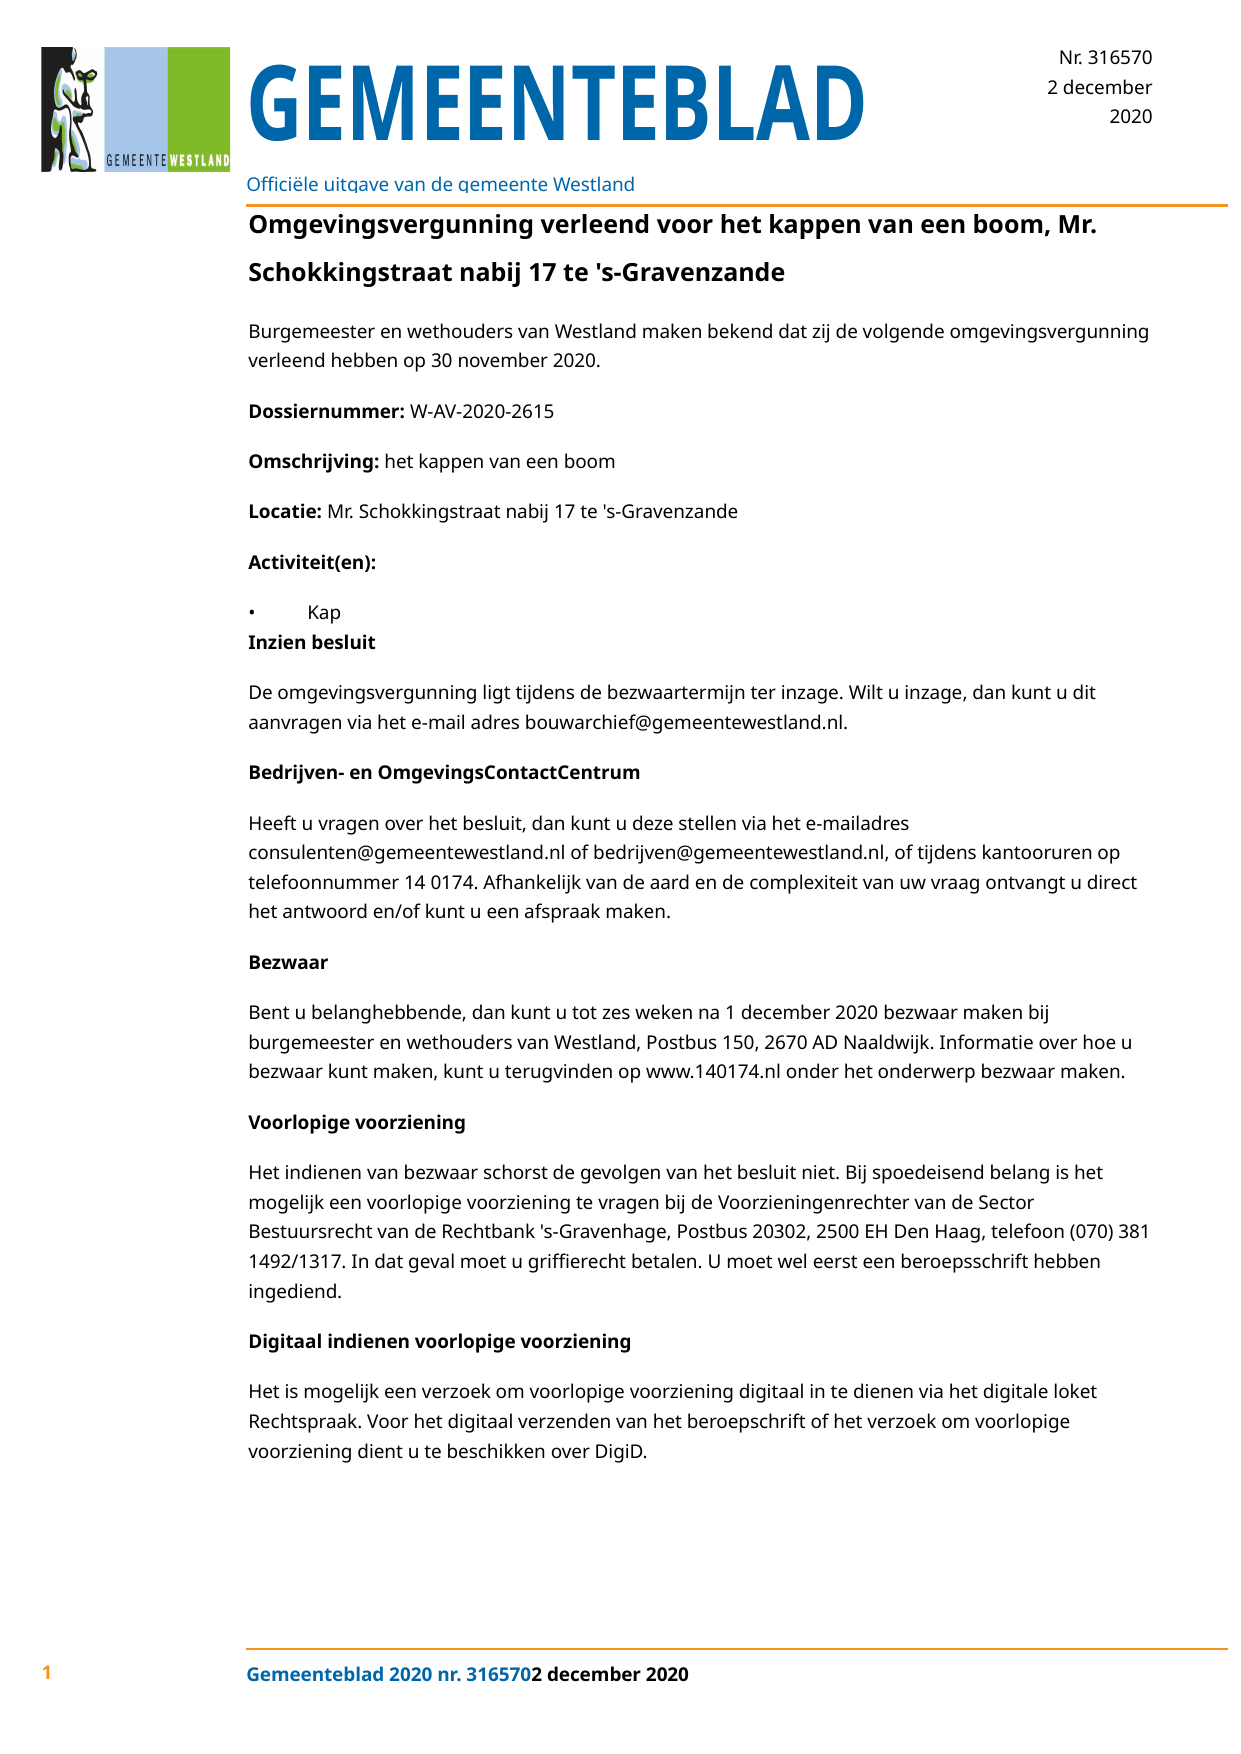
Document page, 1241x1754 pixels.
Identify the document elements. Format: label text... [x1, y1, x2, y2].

text Omgevingsvergunning verleend voor het kappen van een boom, Mr. Schokkingstraat nabij 17 te 's-Gravenzande [248, 207, 1152, 288]
text Inzien besluit [248, 629, 1152, 655]
text Bezwaar [248, 949, 1152, 975]
text Burgemeester en wethouders van Westland maken bekend dat zij de volgende omgevingsvergunning verleend hebben op 30 november 2020. [248, 318, 1152, 373]
text Dossiernummer: W-AV-2020-2615 [248, 398, 1152, 424]
text Bedrijven- en OmgevingsContactCentrum [248, 759, 1152, 785]
text Het is mogelijk een verzoek om voorlopige voorziening digitaal in te dienen via het digitale loket Rechtspraak. Voor het digitaal verzenden van het beroepschrift of het verzoek om voorlopige voorziening dient u te beschikken over DigiD. [248, 1379, 1152, 1464]
text Heeft u vragen over het besluit, dan kunt u deze stellen via het e-mailadres consulenten@gemeentewestland.nl of bedrijven@gemeentewestland.nl, of tijdens kantooruren op telefoonnummer 14 0174. Afhankelijk van de aard en de complexiteit van uw vraag ontvangt u direct het antwoord en/of kunt u een afspraak maken. [248, 810, 1152, 924]
text Activiteit(en): [248, 549, 1152, 575]
text Digitaal indienen voorlopige voorziening [248, 1328, 1152, 1354]
text Bent u belanghebbende, dan kunt u tot zes weken na 1 december 2020 bezwaar maken bij burgemeester en wethouders van Westland, Postbus 150, 2670 AD Naaldwijk. Informatie over hoe u bezwaar kunt maken, kunt u terugvinden op www.140174.nl onder het onderwerp bezwaar maken. [248, 999, 1152, 1084]
text Voorlopige voorziening [248, 1109, 1152, 1135]
text Het indienen van bezwaar schorst de gevolgen van het besluit niet. Bij spoedeisend belang is het mogelijk een voorlopige voorziening te vragen bij de Voorzieningenrechter van de Sector Bestuursrecht van de Rechtbank 's-Gravenhage, Postbus 20302, 2500 EH Den Haag, telefoon (070) 381 1492/1317. In dat geval moet u griffierecht betalen. U moet wel eerst een beroepsschrift hebben ingediend. [248, 1159, 1152, 1304]
text Locatie: Mr. Schokkingstraat nabij 17 te 's-Gravenzande [248, 499, 1152, 524]
text De omgevingsvergunning ligt tijdens de bezwaartermijn ter inzage. Wilt u inzage, dan kunt u dit aanvragen via het e-mail adres bouwarchief@gemeentewestland.nl. [248, 679, 1152, 735]
list Kap [248, 599, 1152, 625]
text Omschrijving: het kappen van een boom [248, 448, 1152, 474]
picture [41, 47, 231, 172]
